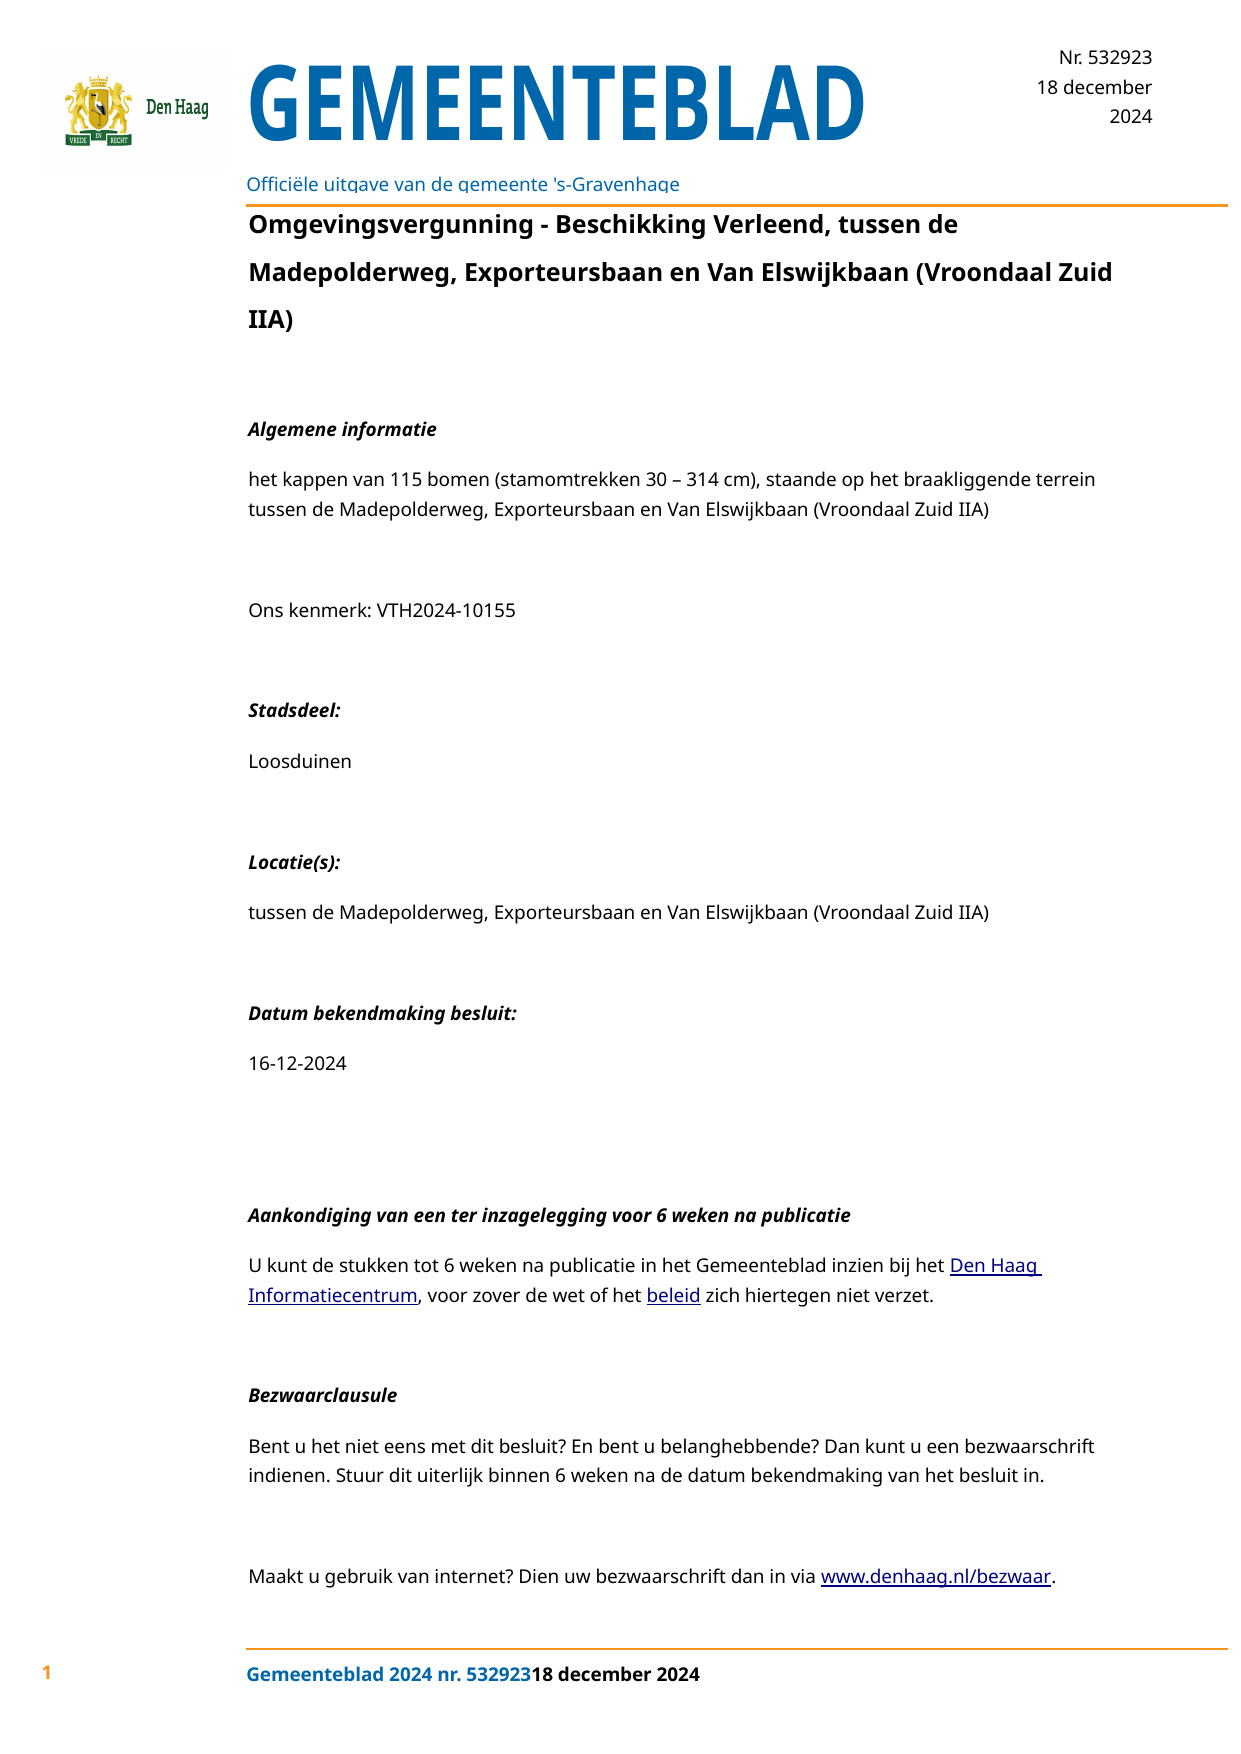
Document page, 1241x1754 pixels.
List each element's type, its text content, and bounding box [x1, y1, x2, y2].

text Locatie(s): [248, 849, 1152, 874]
text Bezwaarclausule [248, 1383, 1152, 1408]
text Bent u het niet eens met dit besluit? En bent u belanghebbende? Dan kunt u een bezwaarschrift indienen. Stuur dit uiterlijk binnen 6 weken na de datum bekendmaking van het besluit in. [248, 1433, 1152, 1488]
text Omgevingsvergunning - Beschikking Verleend, tussen de Madepolderweg, Exporteursbaan en Van Elswijkbaan (Vroondaal Zuid IIA) [248, 207, 1152, 336]
text Maakt u gebruik van internet? Dien uw bezwaarschrift dan in via www.denhaag.nl/bezwaar. [248, 1563, 1152, 1589]
text Aankondiging van een ter inzagelegging voor 6 weken na publicatie [248, 1202, 1152, 1227]
text tussen de Madepolderweg, Exporteursbaan en Van Elswijkbaan (Vroondaal Zuid IIA) [248, 899, 1152, 925]
text Loosduinen [248, 748, 1152, 774]
text het kappen van 115 bomen (stamomtrekken 30 – 314 cm), staande op het braakliggende terrein tussen de Madepolderweg, Exporteursbaan en Van Elswijkbaan (Vroondaal Zuid IIA) [248, 466, 1152, 522]
text 16-12-2024 [248, 1051, 1152, 1076]
picture [41, 47, 231, 172]
text Stadsdeel: [248, 698, 1152, 723]
text U kunt de stukken tot 6 weken na publicatie in het Gemeenteblad inzien bij het Den Haag Informatiecentrum, voor zover de wet of het beleid zich hiertegen niet verzet. [248, 1252, 1152, 1307]
text Algemene informatie [248, 416, 1152, 442]
text Datum bekendmaking besluit: [248, 1000, 1152, 1026]
text Ons kenmerk: VTH2024-10155 [248, 597, 1152, 622]
